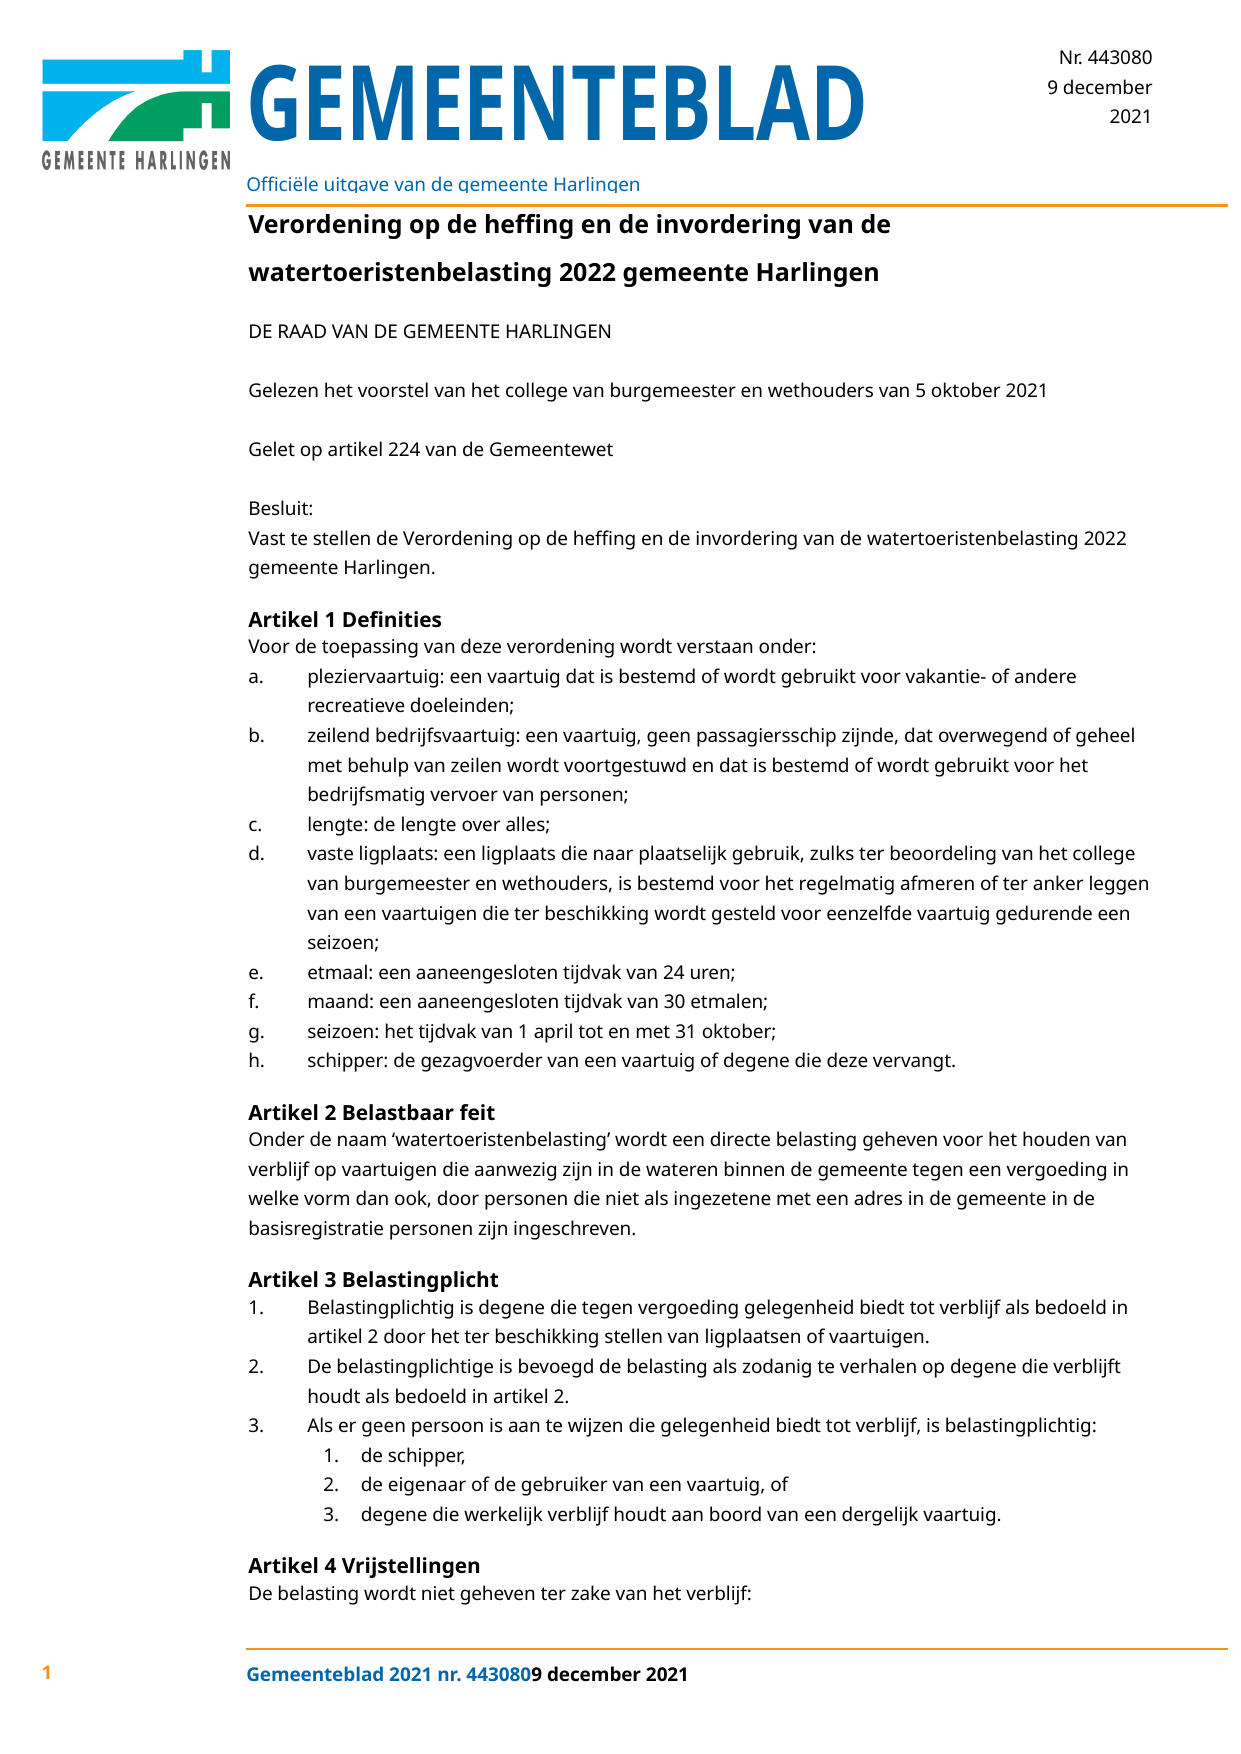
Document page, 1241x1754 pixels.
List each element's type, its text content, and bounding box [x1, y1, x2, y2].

list vaste ligplaats: een ligplaats die naar plaatselijk gebruik, zulks ter beoordeling van het college van burgemeester en wethouders, is bestemd voor het regelmatig afmeren of ter anker leggen van een vaartuigen die ter beschikking wordt gesteld voor eenzelfde vaartuig gedurende een seizoen; [248, 841, 1152, 955]
list Belastingplichtig is degene die tegen vergoeding gelegenheid biedt tot verblijf als bedoeld in artikel 2 door het ter beschikking stellen van ligplaatsen of vaartuigen. [248, 1294, 1152, 1349]
text Vast te stellen de Verordening op de heffing en de invordering van de watertoeristenbelasting 2022 gemeente Harlingen. [248, 525, 1152, 580]
text Artikel 4 Vrijstellingen [248, 1552, 1152, 1580]
text Gelet op artikel 224 van de Gemeentewet [248, 436, 1152, 462]
text Artikel 2 Belastbaar feit [248, 1098, 1152, 1126]
list zeilend bedrijfsvaartuig: een vaartuig, geen passagiersschip zijnde, dat overwegend of geheel met behulp van zeilen wordt voortgestuwd en dat is bestemd of wordt gebruikt voor het bedrijfsmatig vervoer van personen; [248, 722, 1152, 807]
text Onder de naam ‘watertoeristenbelasting’ wordt een directe belasting geheven voor het houden van verblijf op vaartuigen die aanwezig zijn in de wateren binnen de gemeente tegen een vergoeding in welke vorm dan ook, door personen die niet als ingezetene met een adres in de gemeente in de basisregistratie personen zijn ingeschreven. [248, 1126, 1152, 1241]
text Besluit: [248, 495, 1152, 521]
text De belasting wordt niet geheven ter zake van het verblijf: [248, 1580, 1152, 1606]
text Artikel 3 Belastingplicht [248, 1266, 1152, 1294]
list degene die werkelijk verblijf houdt aan boord van een dergelijk vaartuig. [323, 1501, 1152, 1527]
list de schipper, [323, 1442, 1152, 1468]
list pleziervaartuig: een vaartuig dat is bestemd of wordt gebruikt voor vakantie- of andere recreatieve doeleinden; [248, 663, 1152, 718]
text Voor de toepassing van deze verordening wordt verstaan onder: [248, 633, 1152, 659]
list Als er geen persoon is aan te wijzen die gelegenheid biedt tot verblijf, is belastingplichtig: [248, 1412, 1152, 1438]
list De belastingplichtige is bevoegd de belasting als zodanig te verhalen op degene die verblijft houdt als bedoeld in artikel 2. [248, 1353, 1152, 1408]
text Artikel 1 Definities [248, 605, 1152, 633]
picture [41, 47, 231, 172]
list seizoen: het tijdvak van 1 april tot en met 31 oktober; [248, 1018, 1152, 1044]
list de eigenaar of de gebruiker van een vaartuig, of [323, 1472, 1152, 1497]
text DE RAAD VAN DE GEMEENTE HARLINGEN [248, 318, 1152, 344]
list etmaal: een aaneengesloten tijdvak van 24 uren; [248, 959, 1152, 984]
list lengte: de lengte over alles; [248, 811, 1152, 837]
list maand: een aaneengesloten tijdvak van 30 etmalen; [248, 988, 1152, 1014]
list schipper: de gezagvoerder van een vaartuig of degene die deze vervangt. [248, 1048, 1152, 1073]
text Verordening op de heffing en de invordering van de watertoeristenbelasting 2022 gemeente Harlingen [248, 207, 1152, 288]
text Gelezen het voorstel van het college van burgemeester en wethouders van 5 oktober 2021 [248, 377, 1152, 403]
